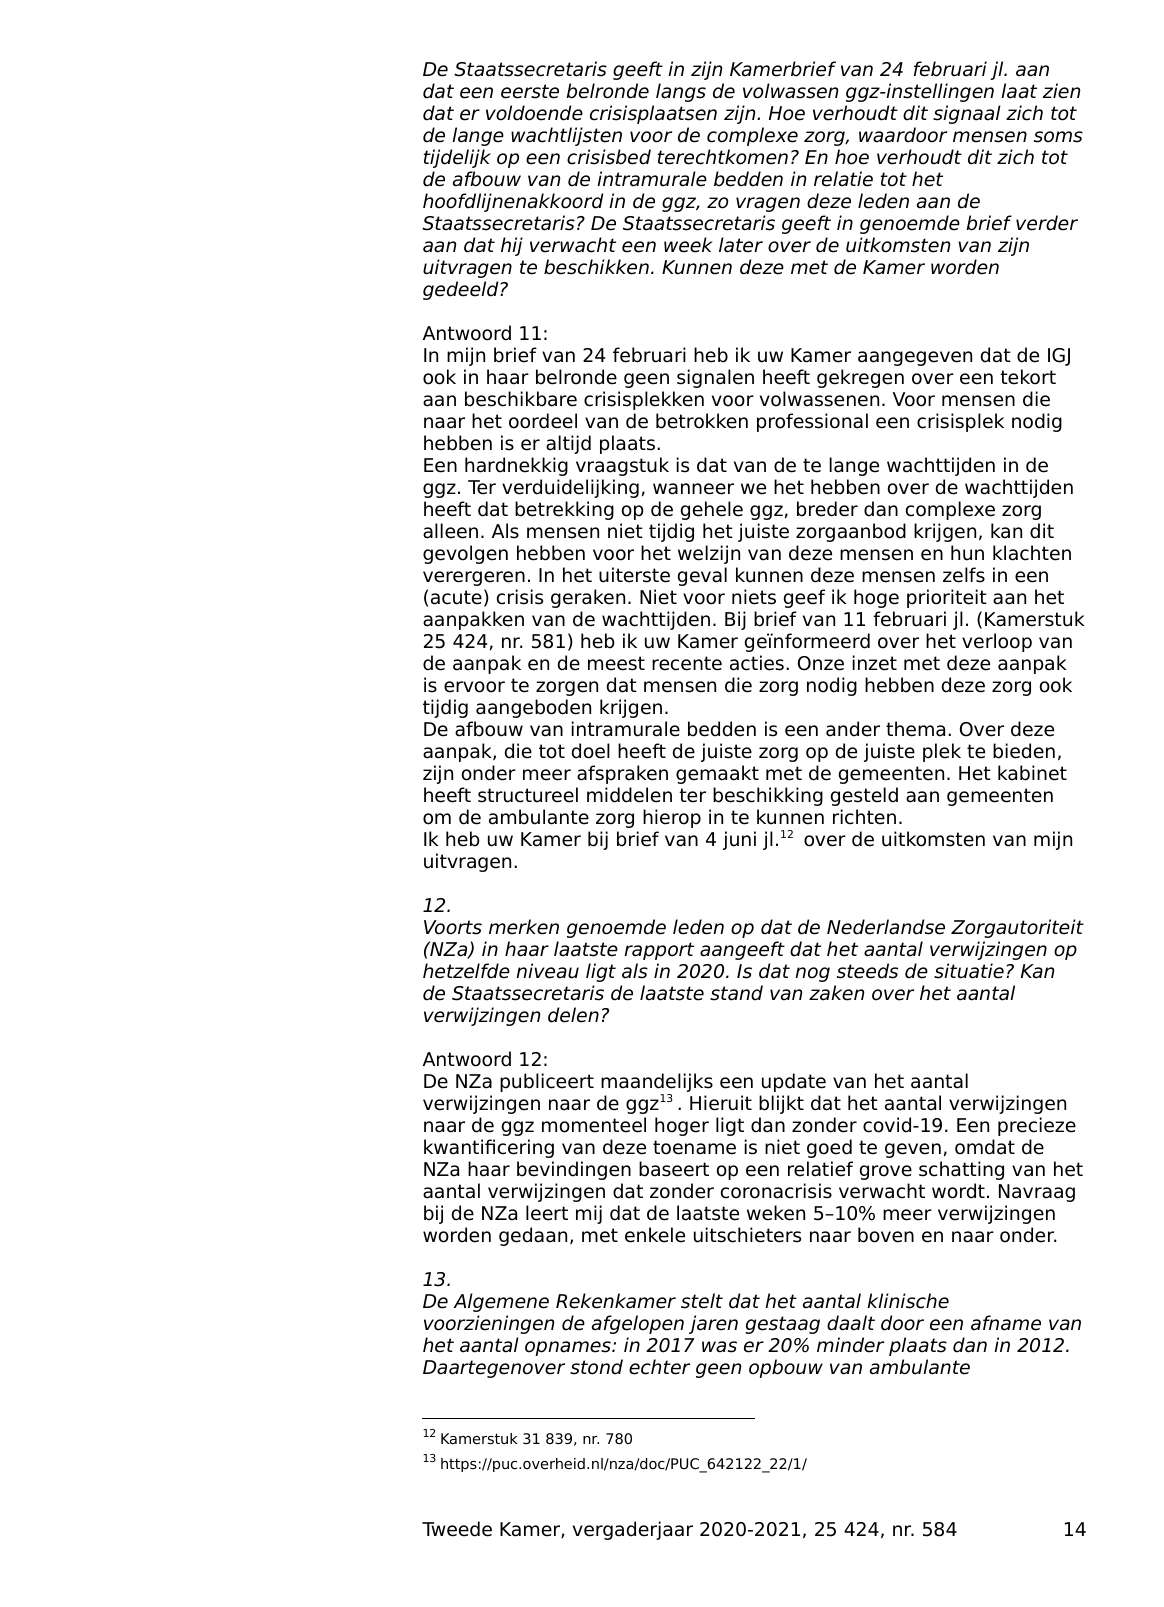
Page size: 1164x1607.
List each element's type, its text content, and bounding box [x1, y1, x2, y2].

text Ik heb uw Kamer bij brief van 4 juni jl. over de uitkomsten van mijn uitvragen. [422, 828, 1087, 872]
text Voorts merken genoemde leden op dat de Nederlandse Zorgautoriteit (NZa) in haar laatste rapport aangeeft dat het aantal verwijzingen op hetzelfde niveau ligt als in 2020. Is dat nog steeds de situatie? Kan de Staatssecretaris de laatste stand van zaken over het aantal verwijzingen delen? [422, 917, 1087, 1027]
text Een hardnekkig vraagstuk is dat van de te lange wachttijden in de ggz. Ter verduidelijking, wanneer we het hebben over de wachttijden heeft dat betrekking op de gehele ggz, breder dan complexe zorg alleen. Als mensen niet tijdig het juiste zorgaanbod krijgen, kan dit gevolgen hebben voor het welzijn van deze mensen en hun klachten verergeren. In het uiterste geval kunnen deze mensen zelfs in een (acute) crisis geraken. Niet voor niets geef ik hoge prioriteit aan het aanpakken van de wachttijden. Bij brief van 11 februari jl. (Kamerstuk 25 424, nr. 581) heb ik uw Kamer geïnformeerd over het verloop van de aanpak en de meest recente acties. Onze inzet met deze aanpak is ervoor te zorgen dat mensen die zorg nodig hebben deze zorg ook tijdig aangeboden krijgen. [422, 455, 1087, 719]
text De Algemene Rekenkamer stelt dat het aantal klinische voorzieningen de afgelopen jaren gestaag daalt door een afname van het aantal opnames: in 2017 was er 20% minder plaats dan in 2012. Daartegenover stond echter geen opbouw van ambulante [422, 1291, 1087, 1379]
text https://puc.overheid.nl/nza/doc/PUC_642122_22/1/ [422, 1452, 1087, 1474]
text De NZa publiceert maandelijks een update van het aantal verwijzingen naar de ggz. Hieruit blijkt dat het aantal verwijzingen naar de ggz momenteel hoger ligt dan zonder covid-19. Een precieze kwantificering van deze toename is niet goed te geven, omdat de NZa haar bevindingen baseert op een relatief grove schatting van het aantal verwijzingen dat zonder coronacrisis verwacht wordt. Navraag bij de NZa leert mij dat de laatste weken 5–10% meer verwijzingen worden gedaan, met enkele uitschieters naar boven en naar onder. [422, 1071, 1087, 1247]
text Kamerstuk 31 839, nr. 780 [422, 1427, 1087, 1449]
text Antwoord 12: [422, 1049, 1087, 1071]
text 13. [422, 1269, 1087, 1291]
text De Staatssecretaris geeft in zijn Kamerbrief van 24 februari jl. aan dat een eerste belronde langs de volwassen ggz-instellingen laat zien dat er voldoende crisisplaatsen zijn. Hoe verhoudt dit signaal zich tot de lange wachtlijsten voor de complexe zorg, waardoor mensen soms tijdelijk op een crisisbed terechtkomen? En hoe verhoudt dit zich tot de afbouw van de intramurale bedden in relatie tot het hoofdlijnenakkoord in de ggz, zo vragen deze leden aan de Staatssecretaris? De Staatssecretaris geeft in genoemde brief verder aan dat hij verwacht een week later over de uitkomsten van zijn uitvragen te beschikken. Kunnen deze met de Kamer worden gedeeld? [422, 59, 1087, 301]
text Antwoord 11: [422, 323, 1087, 345]
text De afbouw van intramurale bedden is een ander thema. Over deze aanpak, die tot doel heeft de juiste zorg op de juiste plek te bieden, zijn onder meer afspraken gemaakt met de gemeenten. Het kabinet heeft structureel middelen ter beschikking gesteld aan gemeenten om de ambulante zorg hierop in te kunnen richten. [422, 719, 1087, 828]
text 12. [422, 895, 1087, 917]
text In mijn brief van 24 februari heb ik uw Kamer aangegeven dat de IGJ ook in haar belronde geen signalen heeft gekregen over een tekort aan beschikbare crisisplekken voor volwassenen. Voor mensen die naar het oordeel van de betrokken professional een crisisplek nodig hebben is er altijd plaats. [422, 345, 1087, 455]
